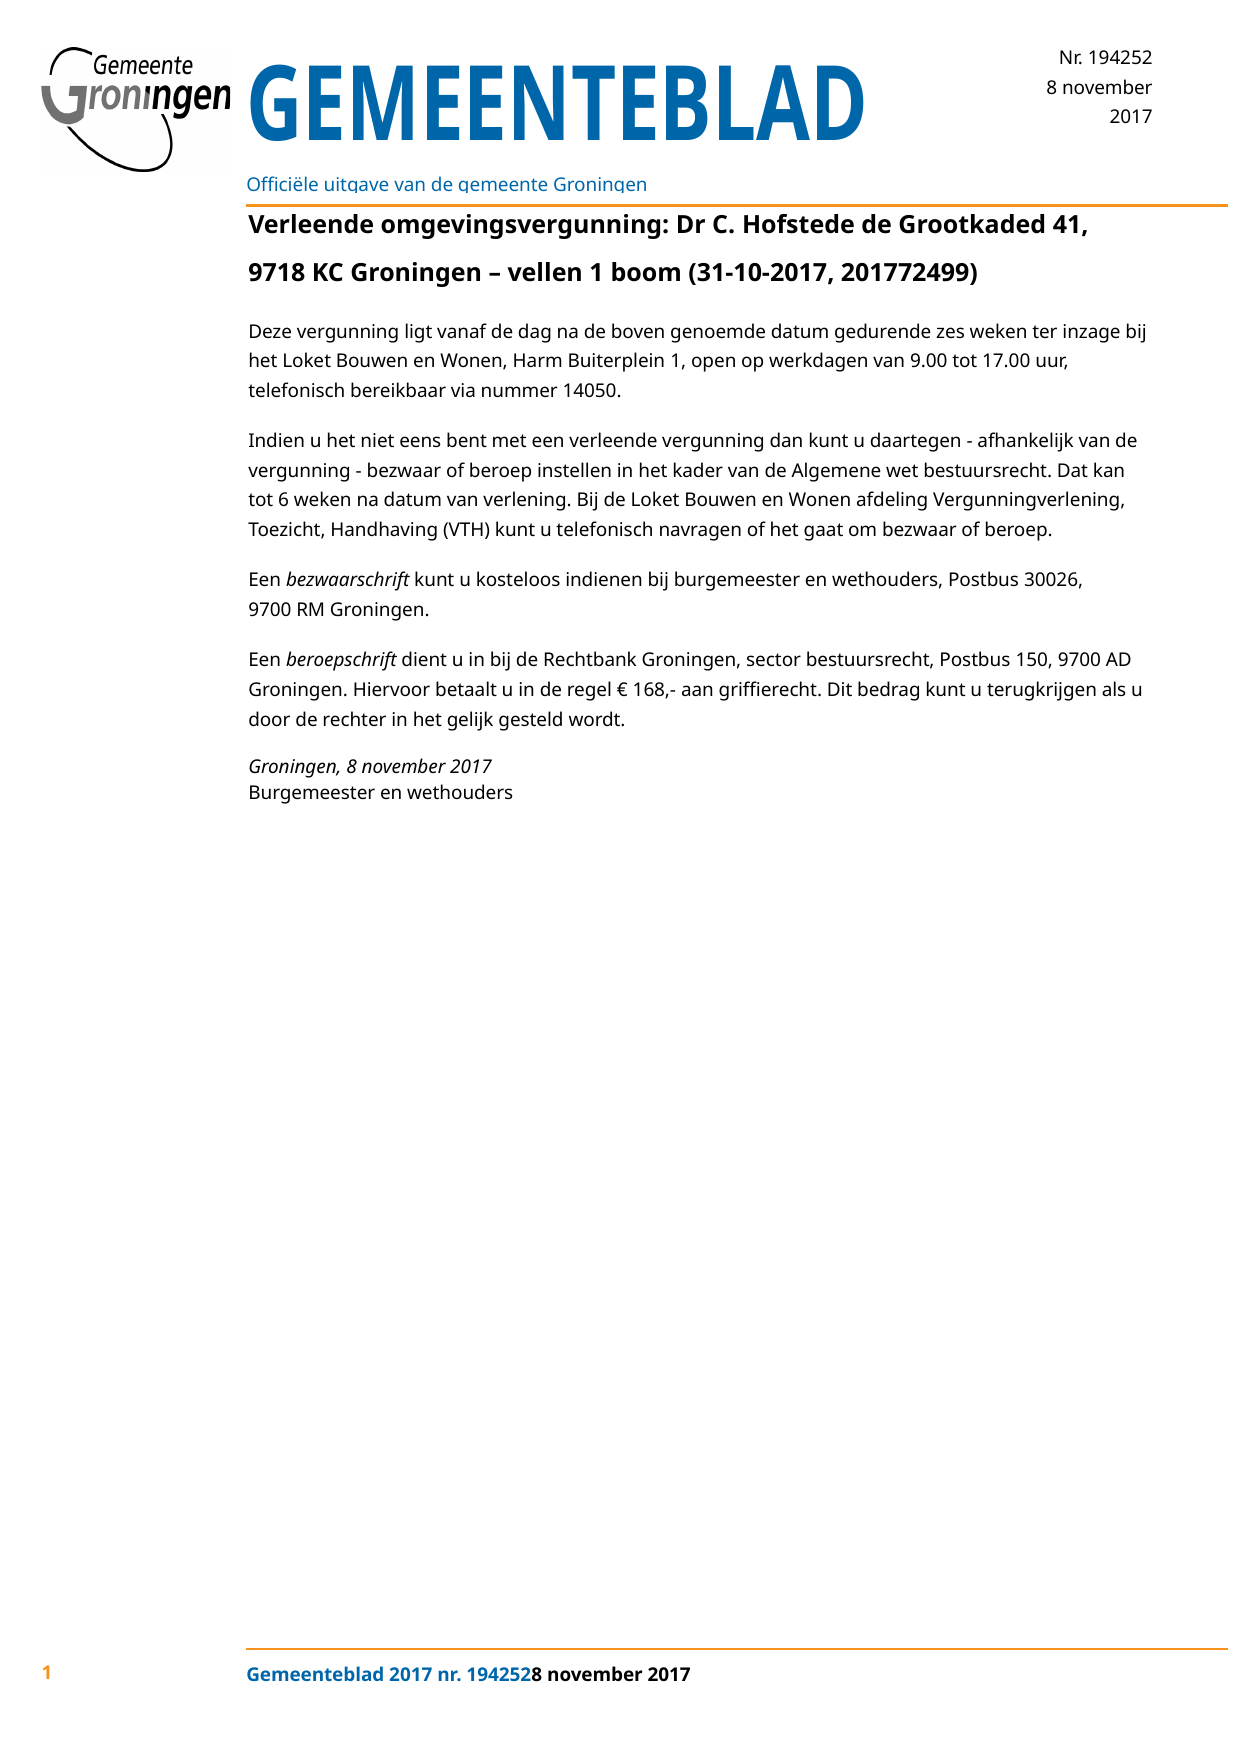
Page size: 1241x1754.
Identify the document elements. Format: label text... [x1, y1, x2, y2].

text Een bezwaarschrift kunt u kosteloos indienen bij burgemeester en wethouders, Postbus 30026, 9700 RM Groningen. [248, 567, 1152, 622]
text Burgemeester en wethouders [248, 779, 1152, 805]
text Deze vergunning ligt vanaf de dag na de boven genoemde datum gedurende zes weken ter inzage bij het Loket Bouwen en Wonen, Harm Buiterplein 1, open op werkdagen van 9.00 tot 17.00 uur, telefonisch bereikbaar via nummer 14050. [248, 318, 1152, 403]
text Verleende omgevingsvergunning: Dr C. Hofstede de Grootkaded 41, 9718 KC Groningen – vellen 1 boom (31-10-2017, 201772499) [248, 207, 1152, 288]
text Indien u het niet eens bent met een verleende vergunning dan kunt u daartegen - afhankelijk van de vergunning - bezwaar of beroep instellen in het kader van de Algemene wet bestuursrecht. Dat kan tot 6 weken na datum van verlening. Bij de Loket Bouwen en Wonen afdeling Vergunningverlening, Toezicht, Handhaving (VTH) kunt u telefonisch navragen of het gaat om bezwaar of beroep. [248, 427, 1152, 542]
text Groningen, 8 november 2017 [248, 754, 1152, 779]
text Een beroepschrift dient u in bij de Rechtbank Groningen, sector bestuursrecht, Postbus 150, 9700 AD Groningen. Hiervoor betaalt u in de regel € 168,- aan griffierecht. Dit bedrag kunt u terugkrijgen als u door de rechter in het gelijk gesteld wordt. [248, 647, 1152, 732]
picture [41, 47, 231, 172]
